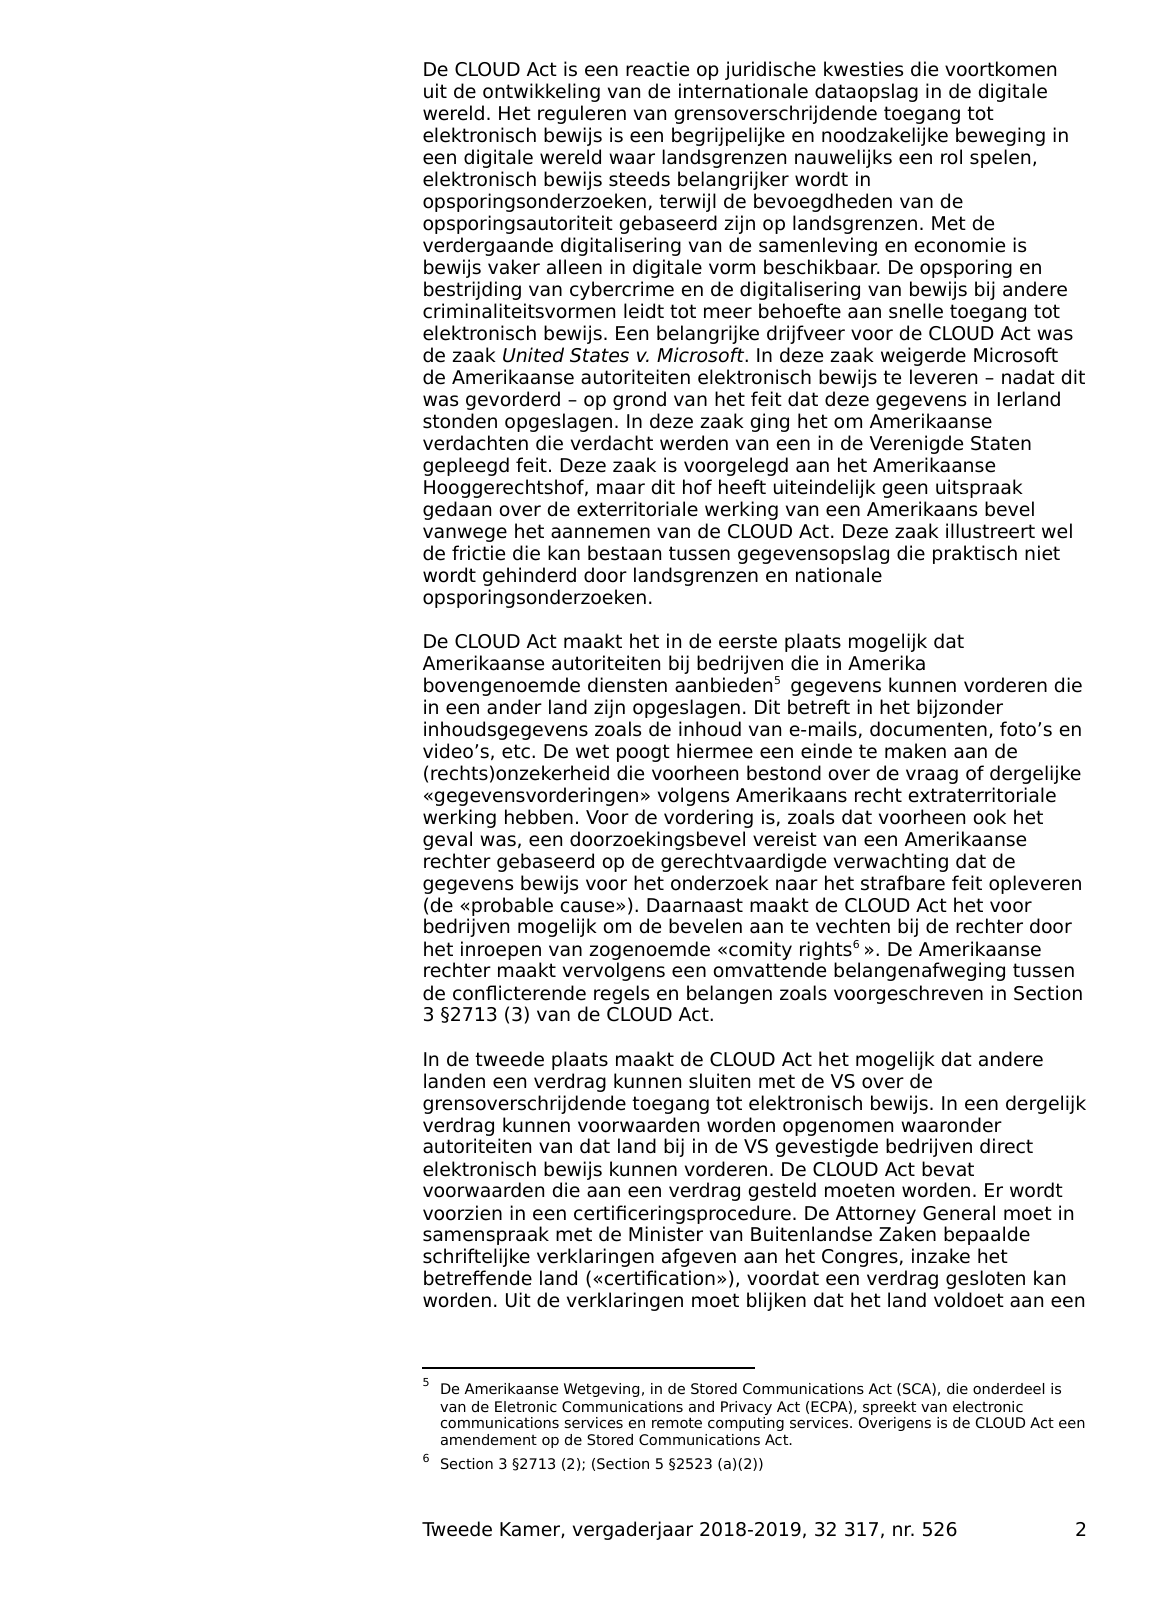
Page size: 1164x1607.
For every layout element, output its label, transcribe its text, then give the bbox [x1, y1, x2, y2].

text De CLOUD Act is een reactie op juridische kwesties die voortkomen uit de ontwikkeling van de internationale dataopslag in de digitale wereld. Het reguleren van grensoverschrijdende toegang tot elektronisch bewijs is een begrijpelijke en noodzakelijke beweging in een digitale wereld waar landsgrenzen nauwelijks een rol spelen, elektronisch bewijs steeds belangrijker wordt in opsporingsonderzoeken, terwijl de bevoegdheden van de opsporingsautoriteit gebaseerd zijn op landsgrenzen. Met de verdergaande digitalisering van de samenleving en economie is bewijs vaker alleen in digitale vorm beschikbaar. De opsporing en bestrijding van cybercrime en de digitalisering van bewijs bij andere criminaliteitsvormen leidt tot meer behoefte aan snelle toegang tot elektronisch bewijs. Een belangrijke drijfveer voor de CLOUD Act was de zaak United States v. Microsoft. In deze zaak weigerde Microsoft de Amerikaanse autoriteiten elektronisch bewijs te leveren – nadat dit was gevorderd – op grond van het feit dat deze gegevens in Ierland stonden opgeslagen. In deze zaak ging het om Amerikaanse verdachten die verdacht werden van een in de Verenigde Staten gepleegd feit. Deze zaak is voorgelegd aan het Amerikaanse Hooggerechtshof, maar dit hof heeft uiteindelijk geen uitspraak gedaan over de exterritoriale werking van een Amerikaans bevel vanwege het aannemen van de CLOUD Act. Deze zaak illustreert wel de frictie die kan bestaan tussen gegevensopslag die praktisch niet wordt gehinderd door landsgrenzen en nationale opsporingsonderzoeken. [422, 59, 1087, 608]
text De CLOUD Act maakt het in de eerste plaats mogelijk dat Amerikaanse autoriteiten bij bedrijven die in Amerika bovengenoemde diensten aanbieden gegevens kunnen vorderen die in een ander land zijn opgeslagen. Dit betreft in het bijzonder inhoudsgegevens zoals de inhoud van e-mails, documenten, foto’s en video’s, etc. De wet poogt hiermee een einde te maken aan de (rechts)onzekerheid die voorheen bestond over de vraag of dergelijke «gegevensvorderingen» volgens Amerikaans recht extraterritoriale werking hebben. Voor de vordering is, zoals dat voorheen ook het geval was, een doorzoekingsbevel vereist van een Amerikaanse rechter gebaseerd op de gerechtvaardigde verwachting dat de gegevens bewijs voor het onderzoek naar het strafbare feit opleveren (de «probable cause»). Daarnaast maakt de CLOUD Act het voor bedrijven mogelijk om de bevelen aan te vechten bij de rechter door het inroepen van zogenoemde «comity rights». De Amerikaanse rechter maakt vervolgens een omvattende belangenafweging tussen de conflicterende regels en belangen zoals voorgeschreven in Section 3 §2713 (3) van de CLOUD Act. [422, 631, 1087, 1026]
text Section 3 §2713 (2); (Section 5 §2523 (a)(2)) [422, 1452, 1087, 1474]
text De Amerikaanse Wetgeving, in de Stored Communications Act (SCA), die onderdeel is van de Eletronic Communications and Privacy Act (ECPA), spreekt van electronic communications services en remote computing services. Overigens is de CLOUD Act een amendement op de Stored Communications Act. [422, 1377, 1087, 1449]
text In de tweede plaats maakt de CLOUD Act het mogelijk dat andere landen een verdrag kunnen sluiten met de VS over de grensoverschrijdende toegang tot elektronisch bewijs. In een dergelijk verdrag kunnen voorwaarden worden opgenomen waaronder autoriteiten van dat land bij in de VS gevestigde bedrijven direct elektronisch bewijs kunnen vorderen. De CLOUD Act bevat voorwaarden die aan een verdrag gesteld moeten worden. Er wordt voorzien in een certificeringsprocedure. De Attorney General moet in samenspraak met de Minister van Buitenlandse Zaken bepaalde schriftelijke verklaringen afgeven aan het Congres, inzake het betreffende land («certification»), voordat een verdrag gesloten kan worden. Uit de verklaringen moet blijken dat het land voldoet aan een [422, 1048, 1087, 1312]
